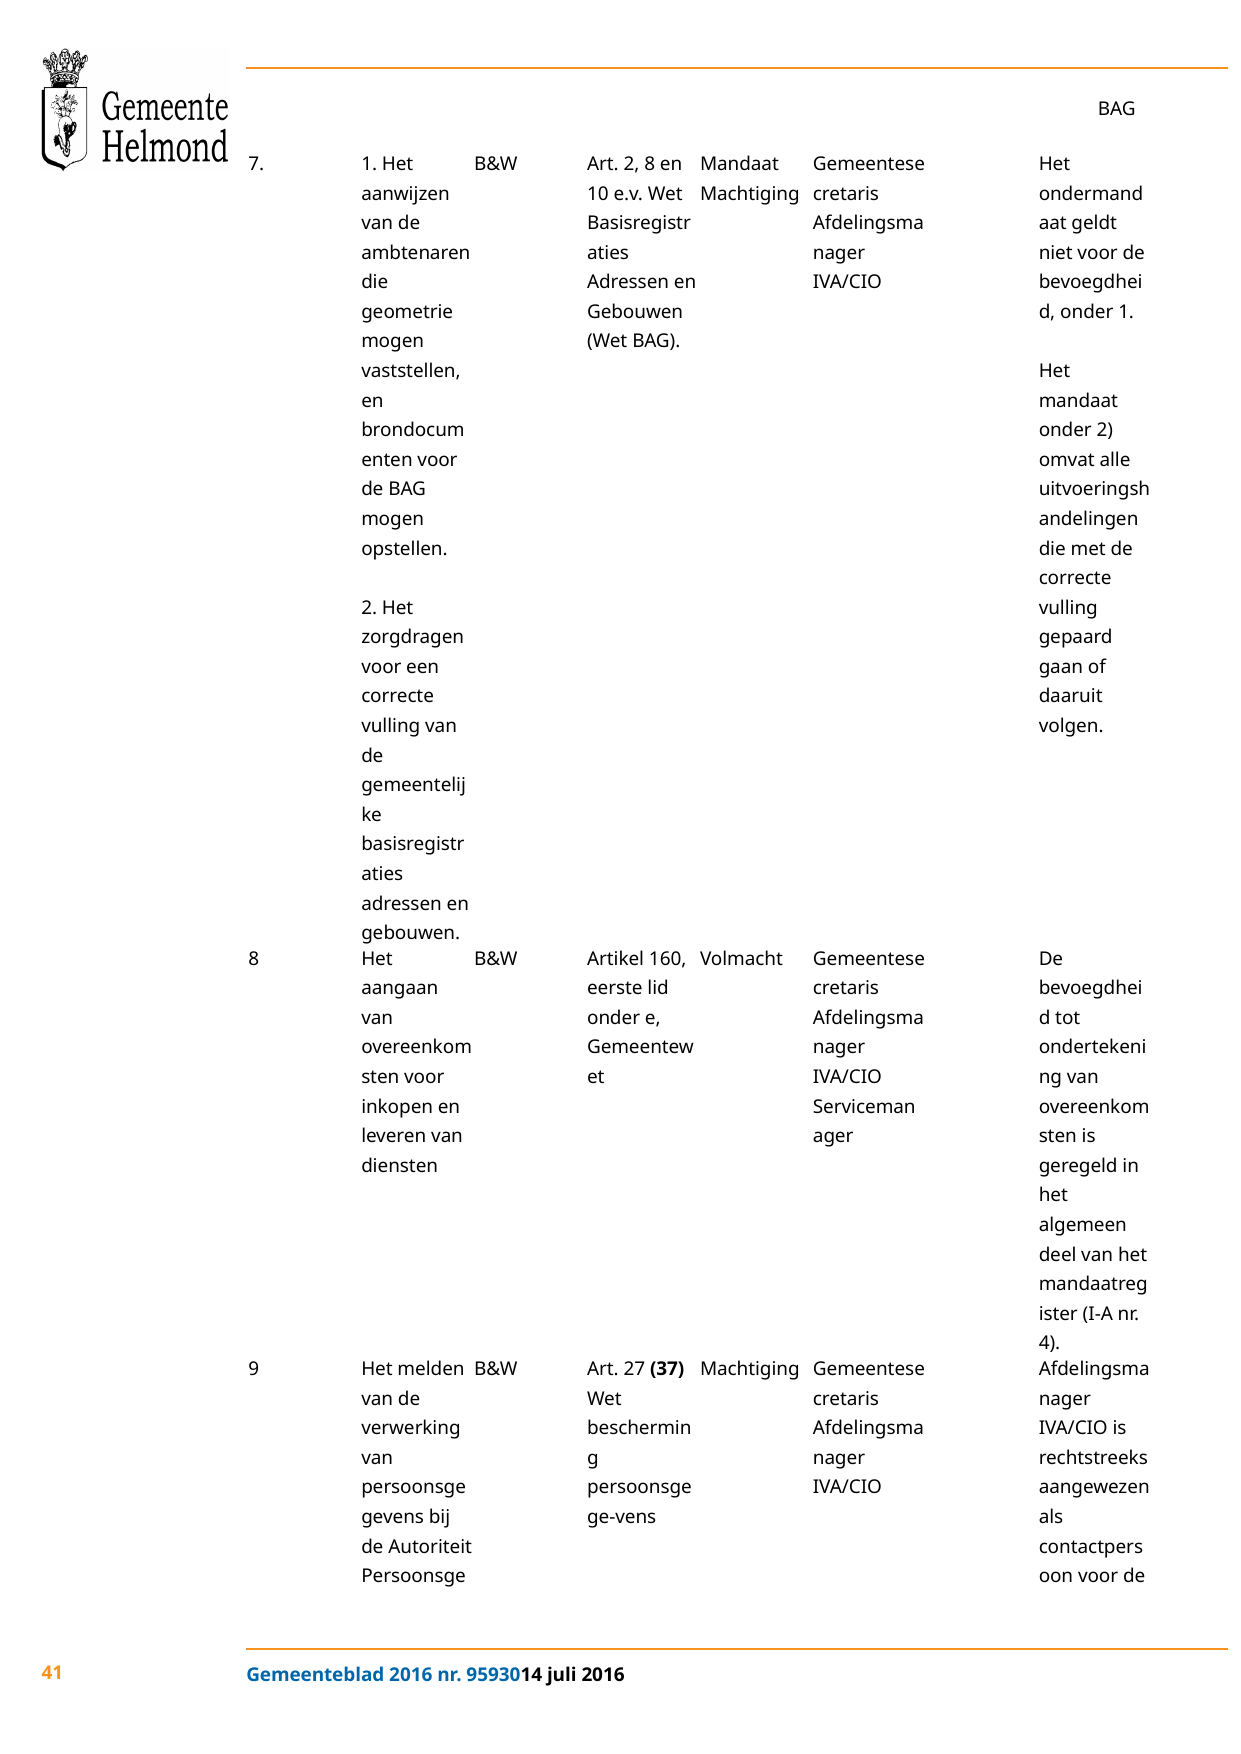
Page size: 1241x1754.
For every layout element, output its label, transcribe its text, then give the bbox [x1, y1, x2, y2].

table_cell [813, 95, 926, 150]
table_cell Gemeentesecretaris Afdelingsmanager IVA/CIO [813, 150, 926, 945]
table_cell B&W [474, 1355, 587, 1588]
table_cell 1. Het aanwijzen van de ambtenaren die geometrie mogen vaststellen, en brondocumenten voor de BAG mogen opstellen. 2. Het zorgdragen voor een correcte vulling van de gemeentelijke basisregistraties adressen en gebouwen. [361, 150, 474, 945]
table_cell [474, 95, 587, 150]
table_cell Art. 2, 8 en 10 e.v. Wet Basisregistraties Adressen en Gebouwen (Wet BAG). [587, 150, 700, 945]
table_cell Afdelingsmanager IVA/CIO is rechtstreeks aangewezen als contactpersoon voor de [1039, 1355, 1152, 1588]
table_cell Mandaat Machtiging [700, 150, 813, 945]
table_cell [926, 945, 1038, 1355]
table_cell 7. [248, 150, 361, 945]
table_cell Artikel 160, eerste lid onder e, Gemeentewet [587, 945, 700, 1355]
table_cell [361, 95, 474, 150]
table_cell Het melden van de verwerking van persoonsgegevens bij de Autoriteit Persoonsge [361, 1355, 474, 1588]
table_cell Gemeentesecretaris Afdelingsmanager IVA/CIO [813, 1355, 926, 1588]
table_cell Het aangaan van overeenkomsten voor inkopen en leveren van diensten [361, 945, 474, 1355]
table_cell De bevoegdheid tot ondertekening van overeenkomsten is geregeld in het algemeen deel van het mandaatregister (I-A nr. 4). [1039, 945, 1152, 1355]
table_cell [926, 150, 1038, 945]
table_cell Gemeentesecretaris Afdelingsmanager IVA/CIO Servicemanager [813, 945, 926, 1355]
table_cell B&W [474, 945, 587, 1355]
table_cell 8 [248, 945, 361, 1355]
table_cell 9 [248, 1355, 361, 1588]
table_cell [248, 95, 361, 150]
table_cell [700, 95, 813, 150]
table_cell Machtiging [700, 1355, 813, 1588]
table_cell [926, 1355, 1038, 1588]
picture [41, 47, 231, 172]
table_cell [587, 95, 700, 150]
table_cell [926, 95, 1038, 150]
table_cell Volmacht [700, 945, 813, 1355]
table_cell Art. 27 (37) Wet bescherming persoonsgege-vens [587, 1355, 700, 1588]
table_cell B&W [474, 150, 587, 945]
table_cell Het ondermandaat geldt niet voor de bevoegdheid, onder 1. Het mandaat onder 2) omvat alle uitvoeringshandelingen die met de correcte vulling gepaard gaan of daaruit volgen. [1039, 150, 1152, 945]
